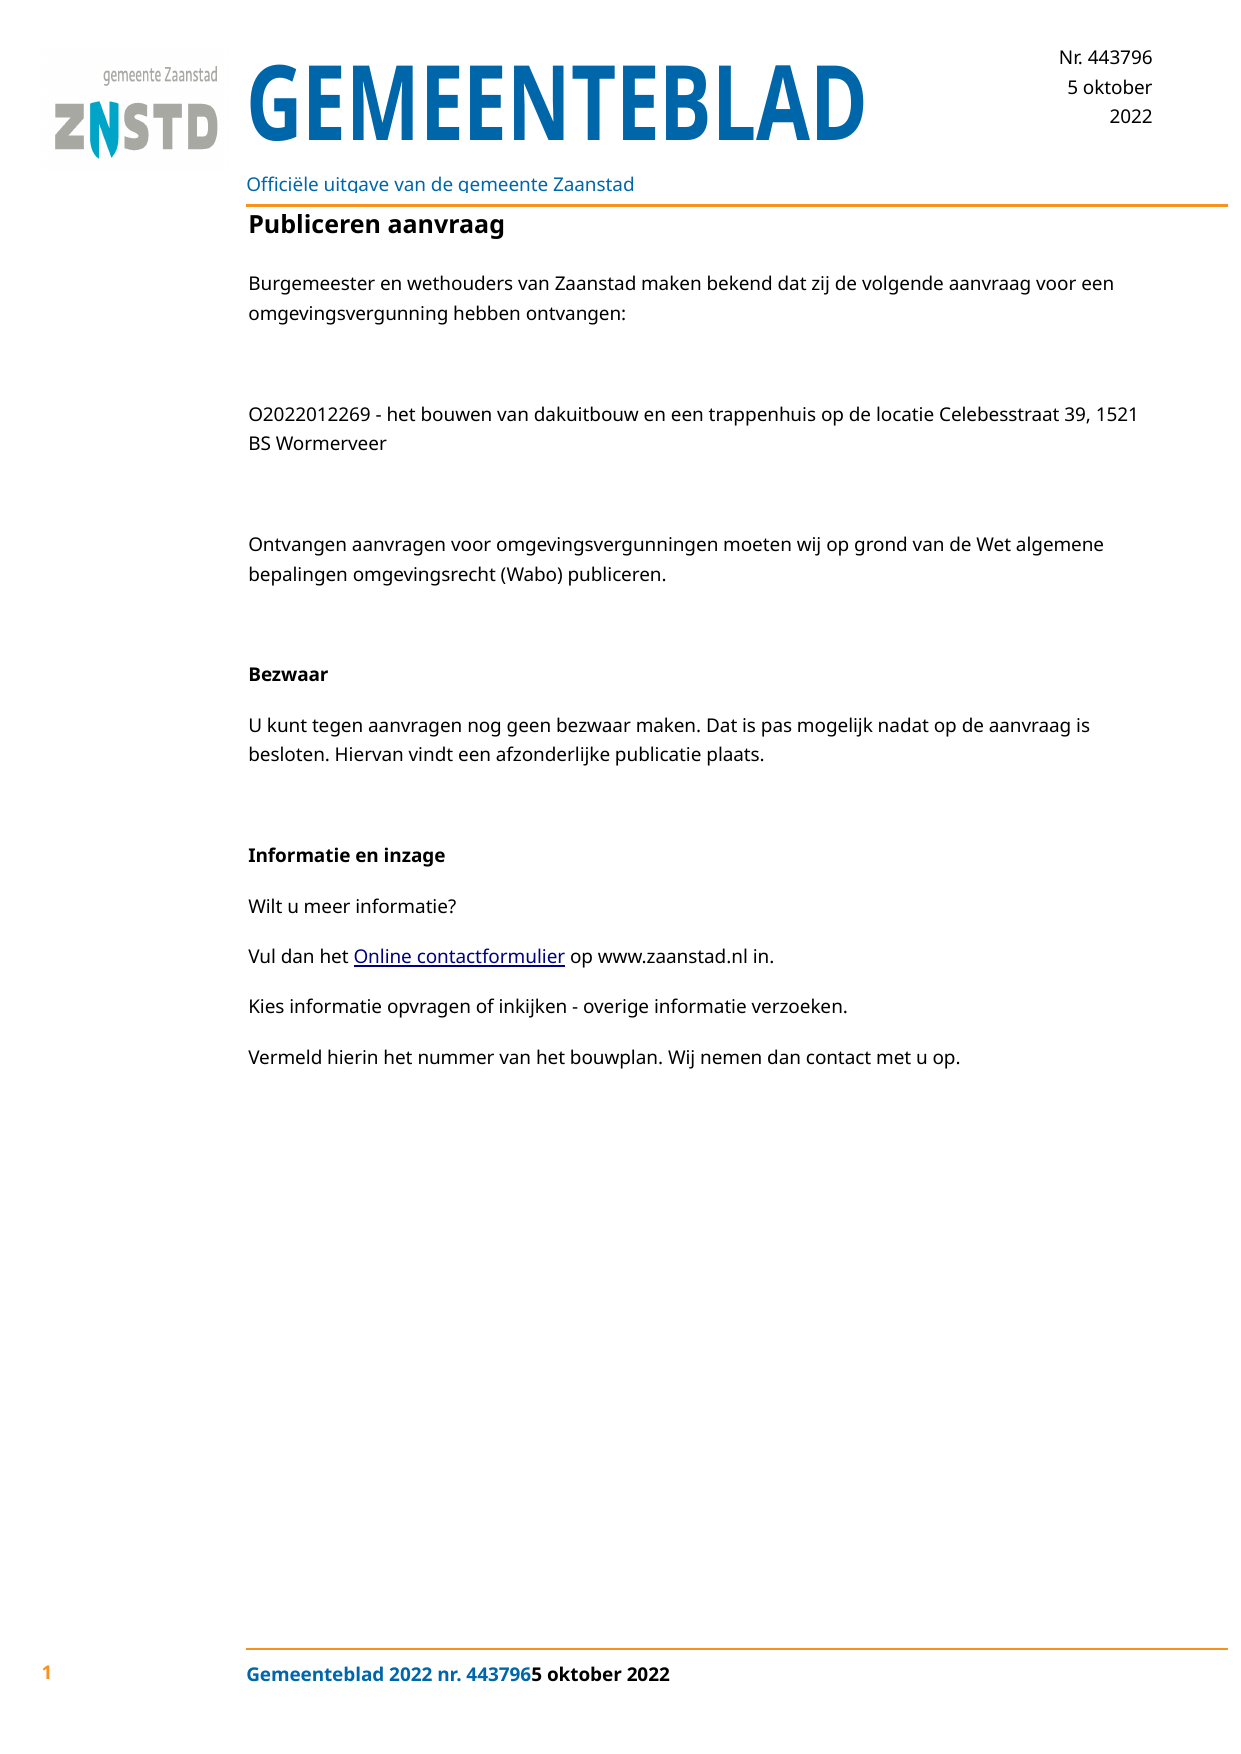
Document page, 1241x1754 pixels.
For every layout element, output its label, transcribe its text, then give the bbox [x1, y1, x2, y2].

text Vul dan het Online contactformulier op www.zaanstad.nl in. [248, 943, 1152, 969]
text Burgemeester en wethouders van Zaanstad maken bekend dat zij de volgende aanvraag voor een omgevingsvergunning hebben ontvangen: [248, 270, 1152, 326]
text Informatie en inzage [248, 842, 1152, 868]
text O2022012269 - het bouwen van dakuitbouw en een trappenhuis op de locatie Celebesstraat 39, 1521 BS Wormerveer [248, 401, 1152, 456]
text Ontvangen aanvragen voor omgevingsvergunningen moeten wij op grond van de Wet algemene bepalingen omgevingsrecht (Wabo) publiceren. [248, 531, 1152, 586]
text Bezwaar [248, 662, 1152, 687]
text Kies informatie opvragen of inkijken - overige informatie verzoeken. [248, 994, 1152, 1019]
text Publiceren aanvraag [248, 207, 1152, 241]
text Vermeld hierin het nummer van het bouwplan. Wij nemen dan contact met u op. [248, 1044, 1152, 1070]
text Wilt u meer informatie? [248, 893, 1152, 918]
text U kunt tegen aanvragen nog geen bezwaar maken. Dat is pas mogelijk nadat op de aanvraag is besloten. Hiervan vindt een afzonderlijke publicatie plaats. [248, 712, 1152, 767]
picture [41, 47, 231, 172]
